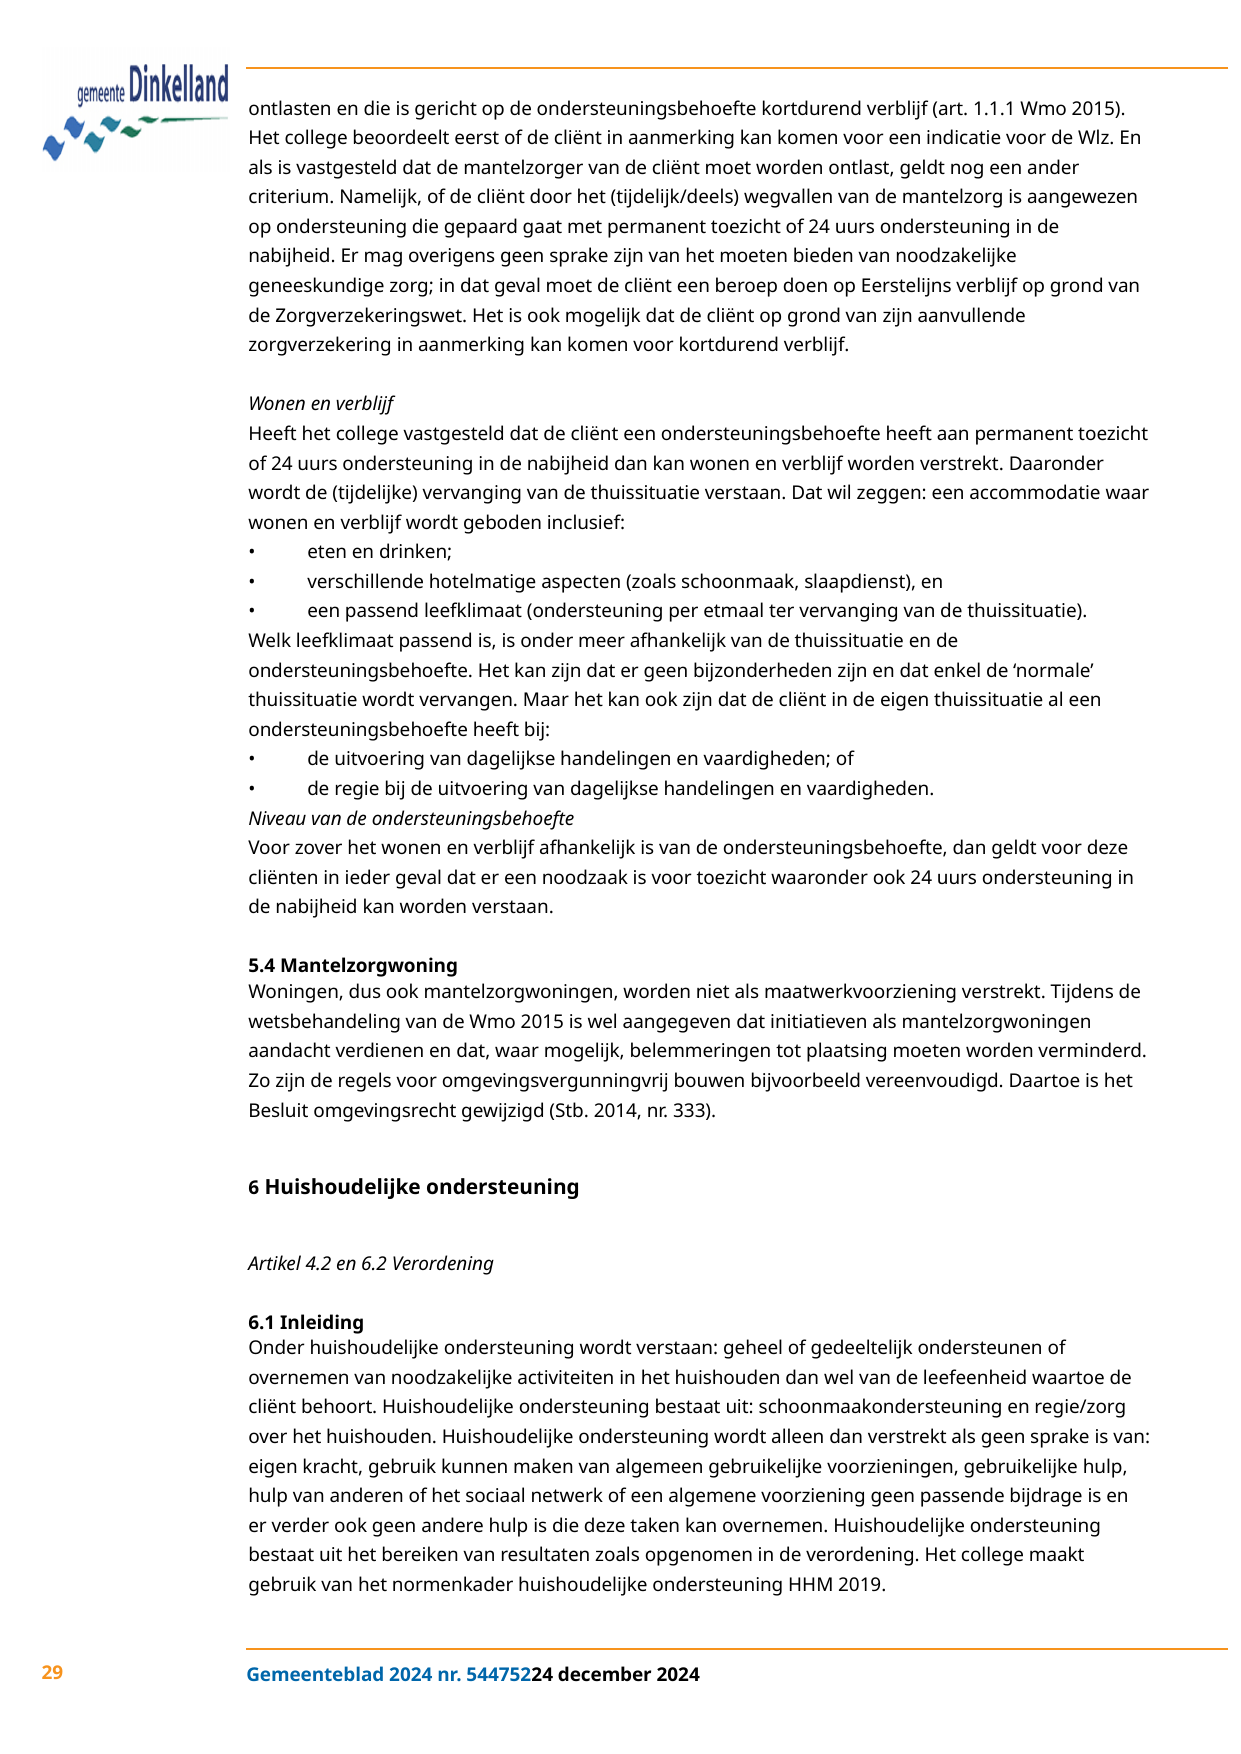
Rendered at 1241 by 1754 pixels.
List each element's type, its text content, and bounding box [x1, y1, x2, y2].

text ontlasten en die is gericht op de ondersteuningsbehoefte kortdurend verblijf (art. 1.1.1 Wmo 2015). Het college beoordeelt eerst of de cliënt in aanmerking kan komen voor een indicatie voor de Wlz. En als is vastgesteld dat de mantelzorger van de cliënt moet worden ontlast, geldt nog een ander criterium. Namelijk, of de cliënt door het (tijdelijk/deels) wegvallen van de mantelzorg is aangewezen op ondersteuning die gepaard gaat met permanent toezicht of 24 uurs ondersteuning in de nabijheid. Er mag overigens geen sprake zijn van het moeten bieden van noodzakelijke geneeskundige zorg; in dat geval moet de cliënt een beroep doen op Eerstelijns verblijf op grond van de Zorgverzekeringswet. Het is ook mogelijk dat de cliënt op grond van zijn aanvullende zorgverzekering in aanmerking kan komen voor kortdurend verblijf. [248, 95, 1152, 357]
text Woningen, dus ook mantelzorgwoningen, worden niet als maatwerkvoorziening verstrekt. Tijdens de wetsbehandeling van de Wmo 2015 is wel aangegeven dat initiatieven als mantelzorgwoningen aandacht verdienen en dat, waar mogelijk, belemmeringen tot plaatsing moeten worden verminderd. Zo zijn de regels voor omgevingsvergunningvrij bouwen bijvoorbeeld vereenvoudigd. Daartoe is het Besluit omgevingsrecht gewijzigd (Stb. 2014, nr. 333). [248, 978, 1152, 1122]
text 5.4 Mantelzorgwoning [248, 953, 1152, 978]
text Heeft het college vastgesteld dat de cliënt een ondersteuningsbehoefte heeft aan permanent toezicht of 24 uurs ondersteuning in de nabijheid dan kan wonen en verblijf worden verstrekt. Daaronder wordt de (tijdelijke) vervanging van de thuissituatie verstaan. Dat wil zeggen: een accommodatie waar wonen en verblijf wordt geboden inclusief: [248, 420, 1152, 535]
list eten en drinken; [248, 538, 1152, 564]
text Welk leefklimaat passend is, is onder meer afhankelijk van de thuissituatie en de ondersteuningsbehoefte. Het kan zijn dat er geen bijzonderheden zijn en dat enkel de ‘normale’ thuissituatie wordt vervangen. Maar het kan ook zijn dat de cliënt in de eigen thuissituatie al een ondersteuningsbehoefte heeft bij: [248, 627, 1152, 742]
text Voor zover het wonen en verblijf afhankelijk is van de ondersteuningsbehoefte, dan geldt voor deze cliënten in ieder geval dat er een noodzaak is voor toezicht waaronder ook 24 uurs ondersteuning in de nabijheid kan worden verstaan. [248, 834, 1152, 919]
list de uitvoering van dagelijkse handelingen en vaardigheden; of [248, 746, 1152, 771]
list verschillende hotelmatige aspecten (zoals schoonmaak, slaapdienst), en [248, 568, 1152, 594]
text Artikel 4.2 en 6.2 Verordening [248, 1250, 1152, 1275]
list een passend leefklimaat (ondersteuning per etmaal ter vervanging van de thuissituatie). [248, 598, 1152, 623]
text 6 Huishoudelijke ondersteuning [248, 1172, 1152, 1200]
text Wonen en verblijf [248, 391, 1152, 416]
list de regie bij de uitvoering van dagelijkse handelingen en vaardigheden. [248, 775, 1152, 801]
picture [41, 47, 231, 172]
text 6.1 Inleiding [248, 1309, 1152, 1334]
text Niveau van de ondersteuningsbehoefte [248, 805, 1152, 831]
text Onder huishoudelijke ondersteuning wordt verstaan: geheel of gedeeltelijk ondersteunen of overnemen van noodzakelijke activiteiten in het huishouden dan wel van de leefeenheid waartoe de cliënt behoort. Huishoudelijke ondersteuning bestaat uit: schoonmaakondersteuning en regie/zorg over het huishouden. Huishoudelijke ondersteuning wordt alleen dan verstrekt als geen sprake is van: eigen kracht, gebruik kunnen maken van algemeen gebruikelijke voorzieningen, gebruikelijke hulp, hulp van anderen of het sociaal netwerk of een algemene voorziening geen passende bijdrage is en er verder ook geen andere hulp is die deze taken kan overnemen. Huishoudelijke ondersteuning bestaat uit het bereiken van resultaten zoals opgenomen in de verordening. Het college maakt gebruik van het normenkader huishoudelijke ondersteuning HHM 2019. [248, 1334, 1152, 1597]
